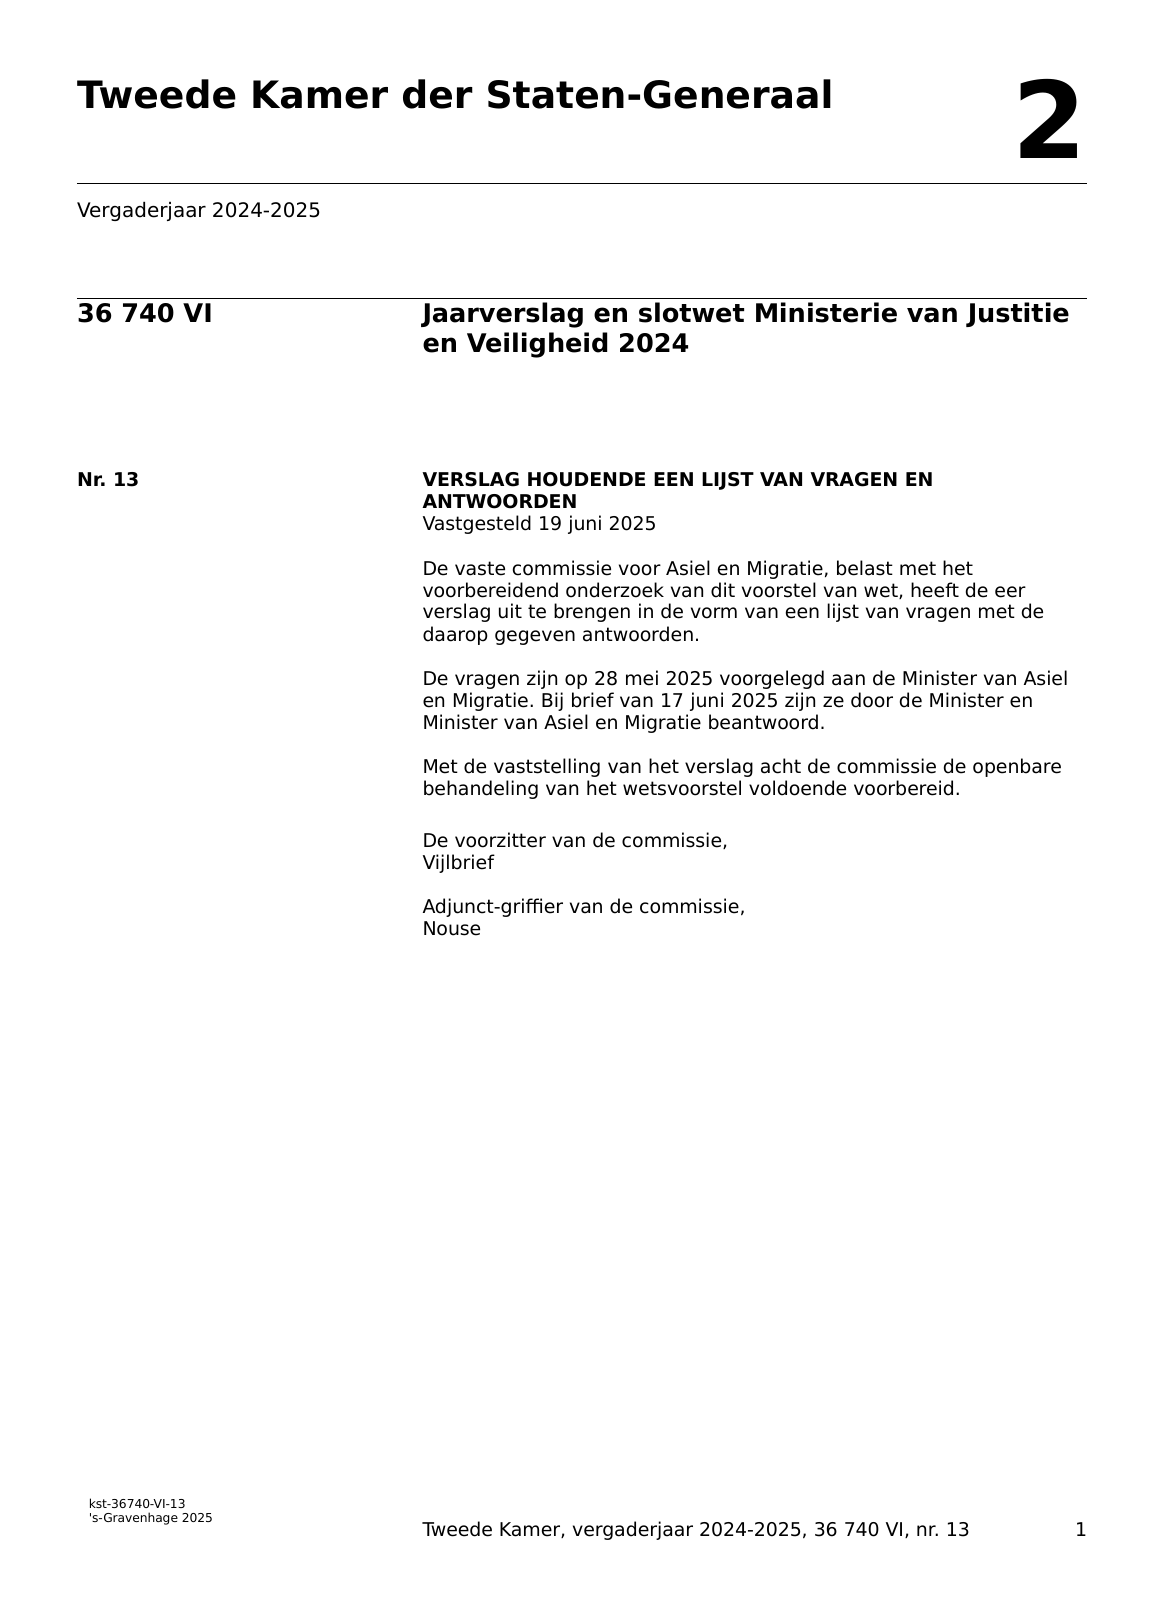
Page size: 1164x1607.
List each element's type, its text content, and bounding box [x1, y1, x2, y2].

table_header Tweede Kamer der Staten-Generaal [77, 59, 886, 183]
table_header 2 [886, 59, 1087, 183]
text De voorzitter van de commissie, Vijlbrief [422, 830, 1087, 874]
text 's-Gravenhage 2025 [88, 1511, 323, 1525]
text Adjunct-griffier van de commissie, Nouse [422, 896, 1087, 940]
text kst-36740-VI-13 [88, 1497, 323, 1511]
text De vaste commissie voor Asiel en Migratie, belast met het voorbereidend onderzoek van dit voorstel van wet, heeft de eer verslag uit te brengen in de vorm van een lijst van vragen met de daarop gegeven antwoorden. [422, 557, 1087, 645]
text Met de vaststelling van het verslag acht de commissie de openbare behandeling van het wetsvoorstel voldoende voorbereid. [422, 756, 1087, 800]
table_cell Vergaderjaar 2024-2025 [77, 184, 1087, 298]
text De vragen zijn op 28 mei 2025 voorgelegd aan de Minister van Asiel en Migratie. Bij brief van 17 juni 2025 zijn ze door de Minister en Minister van Asiel en Migratie beantwoord. [422, 668, 1087, 733]
text Vastgesteld 19 juni 2025 [422, 513, 1087, 535]
subtitle Nr. 13 VERSLAG HOUDENDE EEN LIJST VAN VRAGEN EN ANTWOORDEN [77, 469, 1087, 513]
subtitle 36 740 VI Jaarverslag en slotwet Ministerie van Justitie en Veiligheid 2024 [77, 299, 1087, 358]
